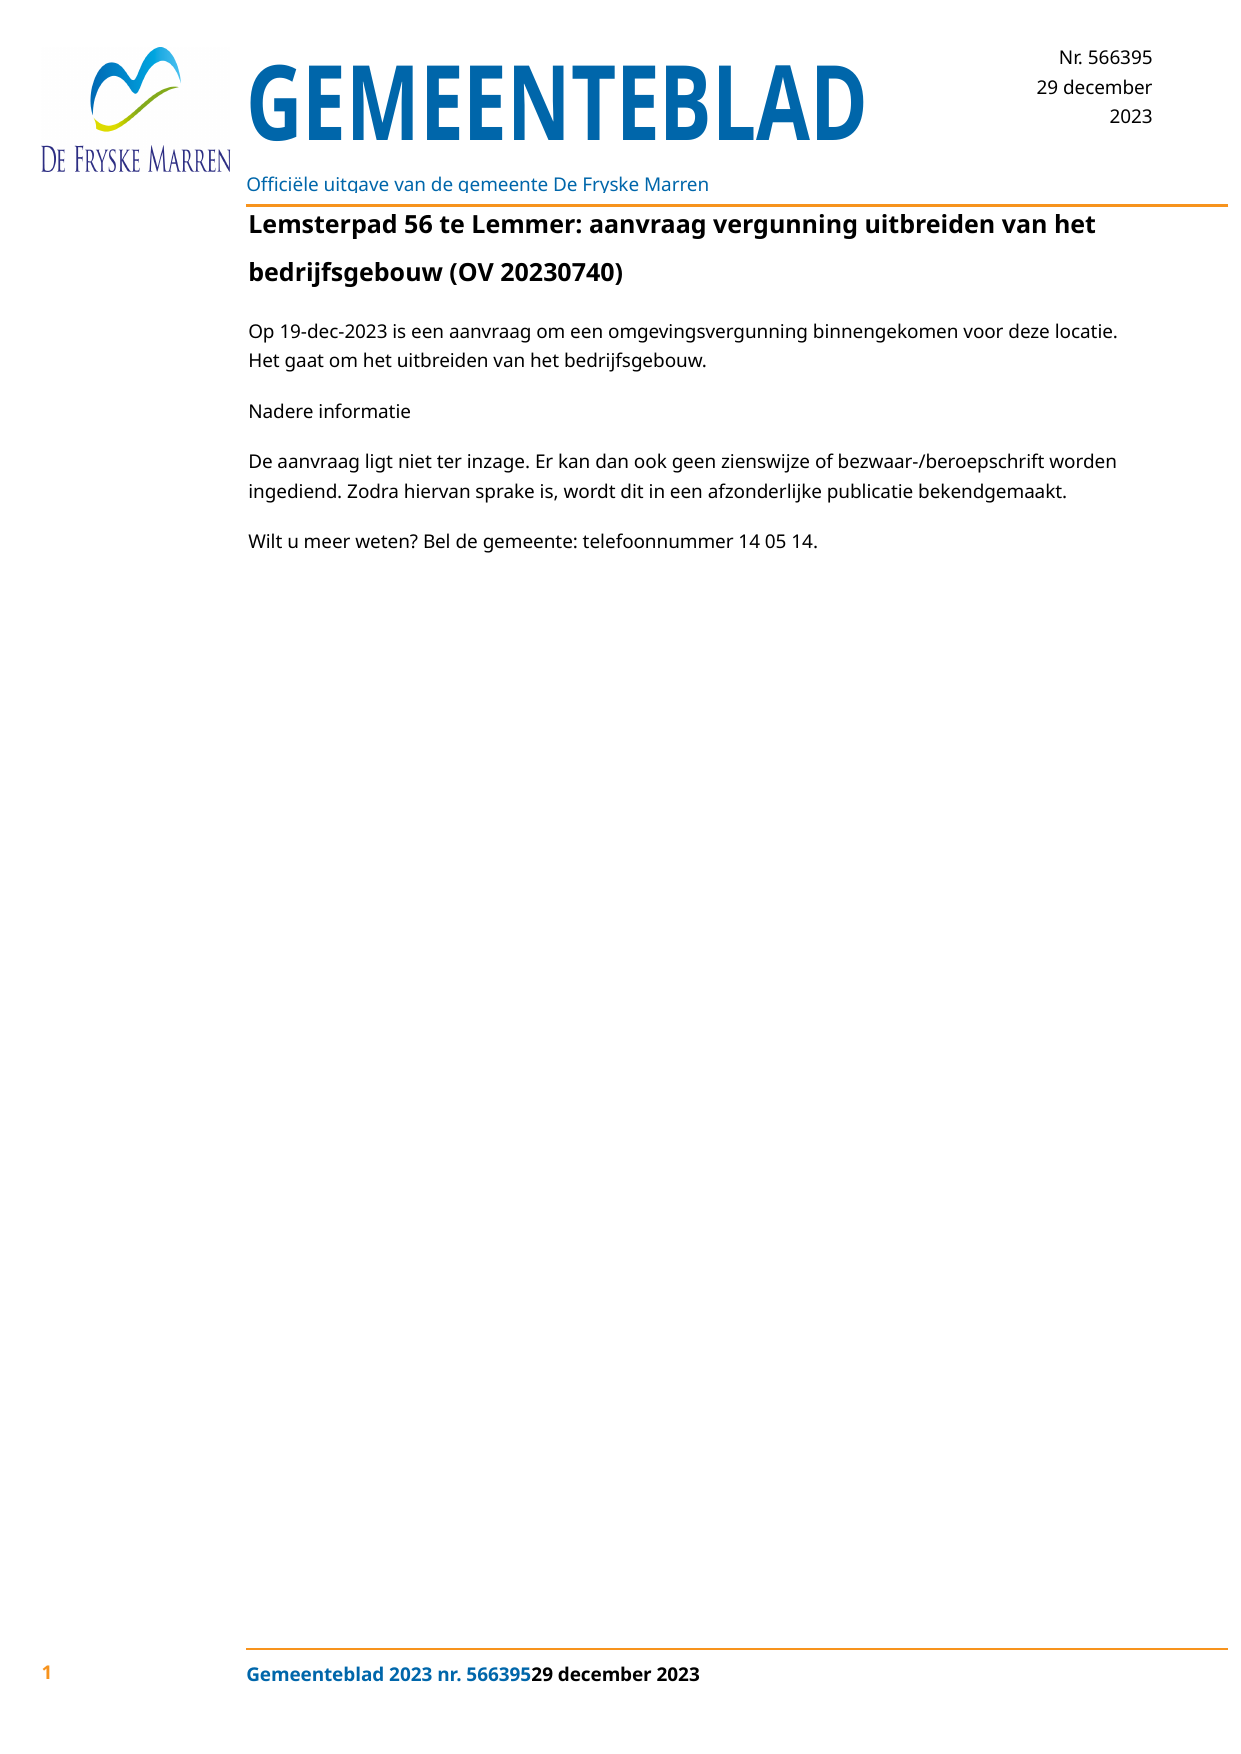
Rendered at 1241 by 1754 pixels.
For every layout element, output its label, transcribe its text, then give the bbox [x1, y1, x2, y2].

text Lemsterpad 56 te Lemmer: aanvraag vergunning uitbreiden van het bedrijfsgebouw (OV 20230740) [248, 207, 1152, 288]
text De aanvraag ligt niet ter inzage. Er kan dan ook geen zienswijze of bezwaar-/beroepschrift worden ingediend. Zodra hiervan sprake is, wordt dit in een afzonderlijke publicatie bekendgemaakt. [248, 448, 1152, 504]
text Op 19-dec-2023 is een aanvraag om een omgevingsvergunning binnengekomen voor deze locatie. Het gaat om het uitbreiden van het bedrijfsgebouw. [248, 318, 1152, 373]
picture [41, 47, 231, 172]
text Nadere informatie [248, 398, 1152, 424]
text Wilt u meer weten? Bel de gemeente: telefoonnummer 14 05 14. [248, 528, 1152, 554]
